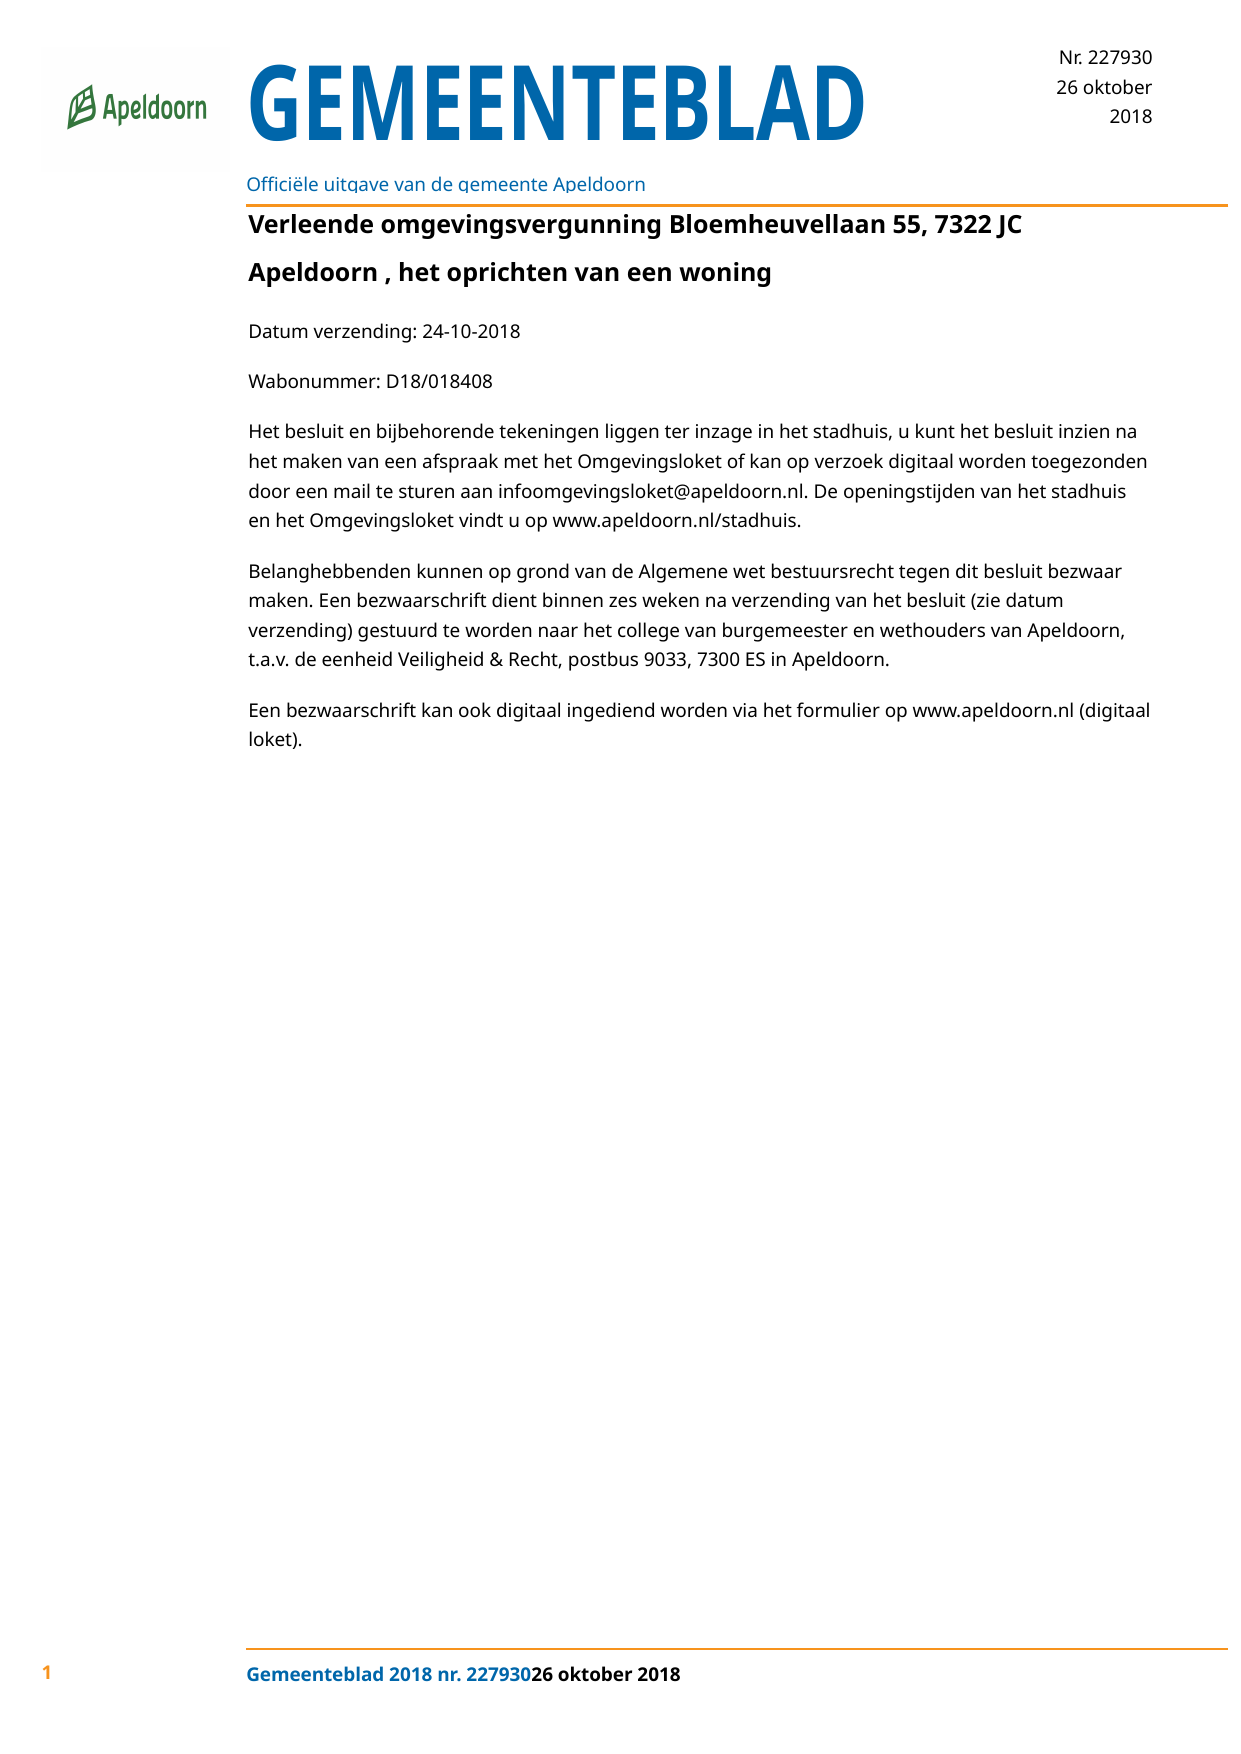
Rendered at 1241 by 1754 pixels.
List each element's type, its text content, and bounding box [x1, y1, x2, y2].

text Een bezwaarschrift kan ook digitaal ingediend worden via het formulier op www.apeldoorn.nl (digitaal loket). [248, 697, 1152, 752]
text Belanghebbenden kunnen op grond van de Algemene wet bestuursrecht tegen dit besluit bezwaar maken. Een bezwaarschrift dient binnen zes weken na verzending van het besluit (zie datum verzending) gestuurd te worden naar het college van burgemeester en wethouders van Apeldoorn, t.a.v. de eenheid Veiligheid & Recht, postbus 9033, 7300 ES in Apeldoorn. [248, 558, 1152, 672]
picture [41, 47, 231, 172]
text Verleende omgevingsvergunning Bloemheuvellaan 55, 7322 JC Apeldoorn , het oprichten van een woning [248, 207, 1152, 288]
text Wabonummer: D18/018408 [248, 368, 1152, 394]
text Het besluit en bijbehorende tekeningen liggen ter inzage in het stadhuis, u kunt het besluit inzien na het maken van een afspraak met het Omgevingsloket of kan op verzoek digitaal worden toegezonden door een mail te sturen aan infoomgevingsloket@apeldoorn.nl. De openingstijden van het stadhuis en het Omgevingsloket vindt u op www.apeldoorn.nl/stadhuis. [248, 419, 1152, 533]
text Datum verzending: 24-10-2018 [248, 318, 1152, 344]
